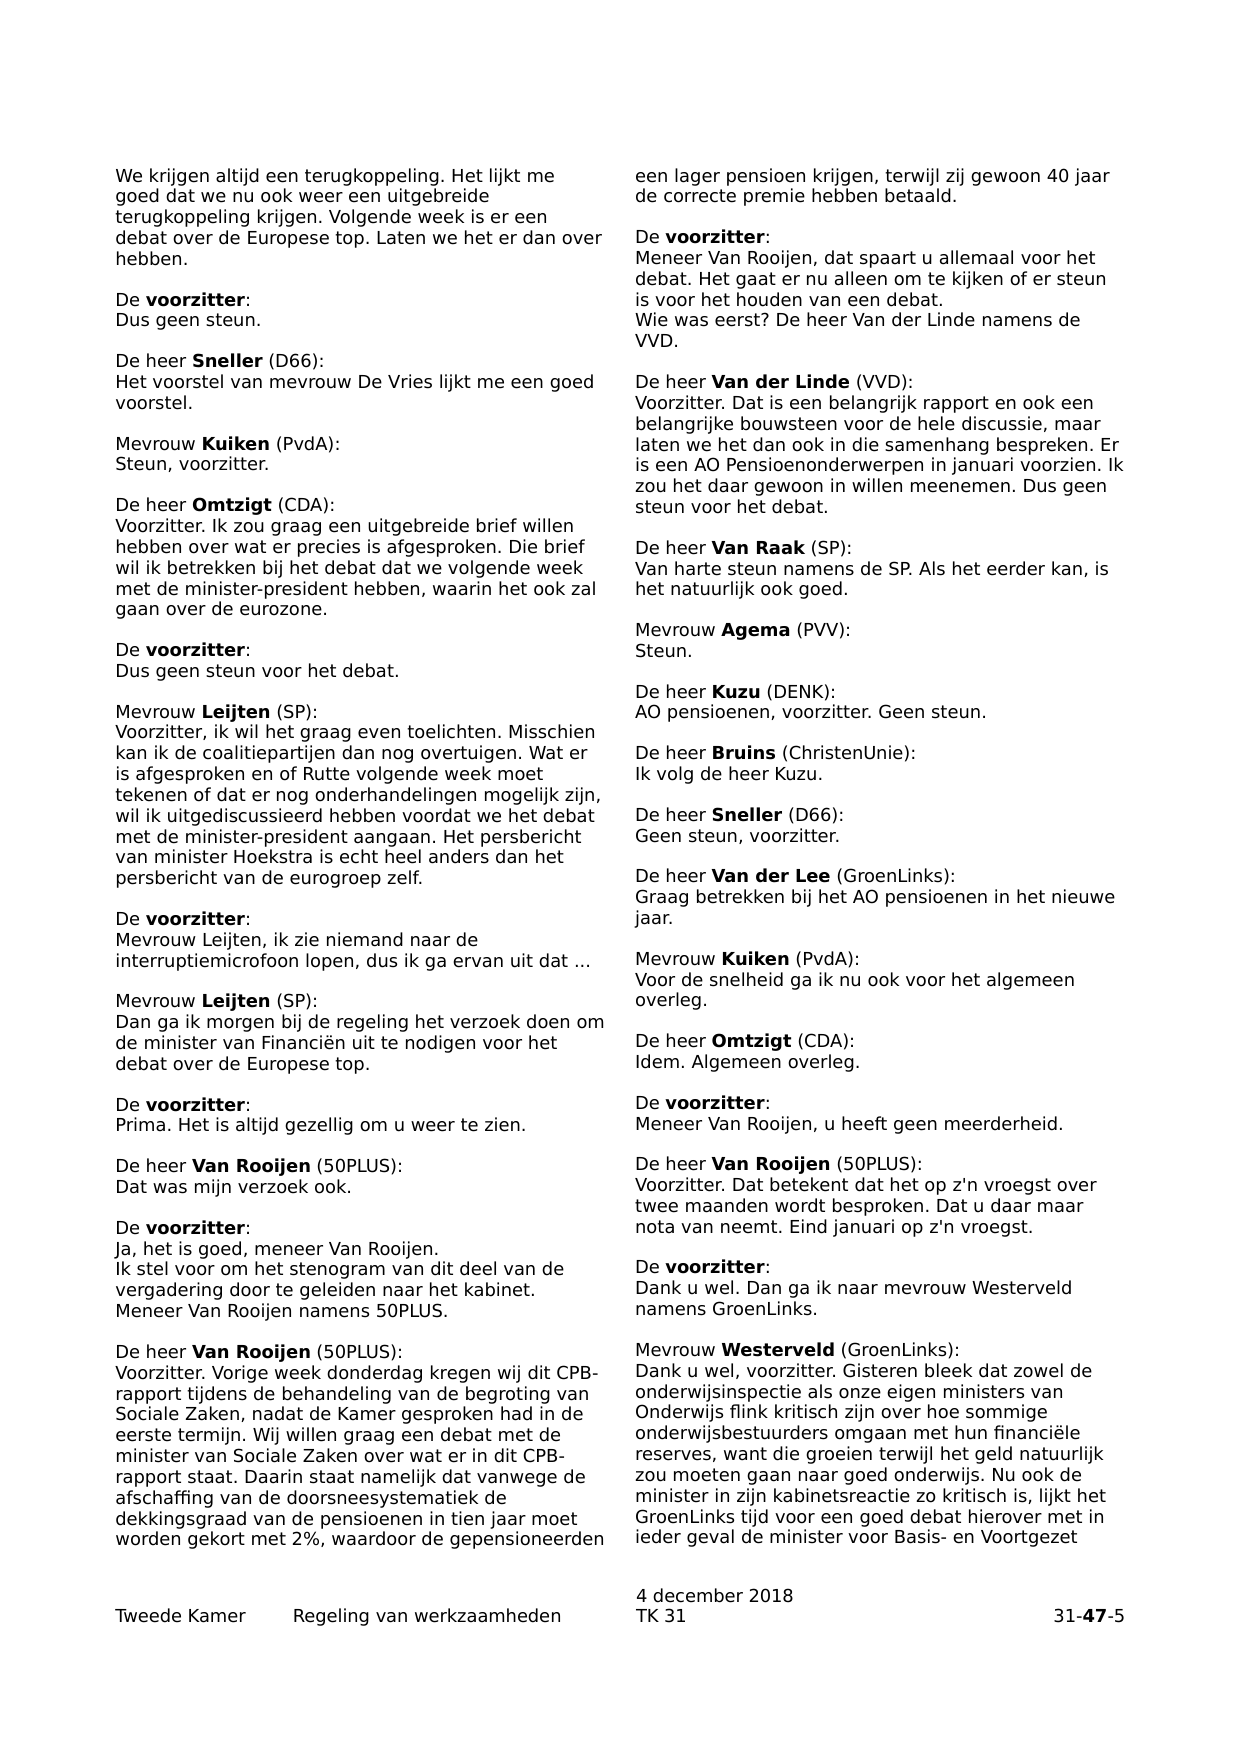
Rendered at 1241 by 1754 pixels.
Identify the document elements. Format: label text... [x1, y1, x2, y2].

text Dus geen steun. [115, 310, 605, 331]
text Meneer Van Rooijen, dat spaart u allemaal voor het debat. Het gaat er nu alleen om te kijken of er steun is voor het houden van een debat. [635, 248, 1125, 310]
text Mevrouw Leijten (SP): [115, 701, 605, 722]
text Mevrouw Leijten, ik zie niemand naar de interruptiemicrofoon lopen, dus ik ga ervan uit dat ... [115, 929, 605, 971]
text De heer Van Rooijen (50PLUS): [115, 1156, 605, 1177]
text De heer Sneller (D66): [115, 351, 605, 372]
text De heer Van der Lee (GroenLinks): [635, 866, 1125, 887]
text Ik stel voor om het stenogram van dit deel van de vergadering door te geleiden naar het kabinet. [115, 1259, 605, 1301]
text Ja, het is goed, meneer Van Rooijen. [115, 1238, 605, 1259]
text Voorzitter, ik wil het graag even toelichten. Misschien kan ik de coalitiepartijen dan nog overtuigen. Wat er is afgesproken en of Rutte volgende week moet tekenen of dat er nog onderhandelingen mogelijk zijn, wil ik uitgediscussieerd hebben voordat we het debat met de minister-president aangaan. Het persbericht van minister Hoekstra is echt heel anders dan het persbericht van de eurogroep zelf. [115, 722, 605, 889]
text Meneer Van Rooijen, u heeft geen meerderheid. [635, 1113, 1125, 1134]
text een lager pensioen krijgen, terwijl zij gewoon 40 jaar de correcte premie hebben betaald. [635, 165, 1125, 207]
text Mevrouw Kuiken (PvdA): [635, 949, 1125, 969]
text Voorzitter. Dat is een belangrijk rapport en ook een belangrijke bouwsteen voor de hele discussie, maar laten we het dan ook in die samenhang bespreken. Er is een AO Pensioenonderwerpen in januari voorzien. Ik zou het daar gewoon in willen meenemen. Dus geen steun voor het debat. [635, 393, 1125, 518]
text Prima. Het is altijd gezellig om u weer te zien. [115, 1115, 605, 1136]
text Graag betrekken bij het AO pensioenen in het nieuwe jaar. [635, 887, 1125, 929]
text Dan ga ik morgen bij de regeling het verzoek doen om de minister van Financiën uit te nodigen voor het debat over de Europese top. [115, 1012, 605, 1074]
text De heer Omtzigt (CDA): [115, 495, 605, 516]
text De voorzitter: [635, 227, 1125, 248]
text Voorzitter. Ik zou graag een uitgebreide brief willen hebben over wat er precies is afgesproken. Die brief wil ik betrekken bij het debat dat we volgende week met de minister-president hebben, waarin het ook zal gaan over de eurozone. [115, 516, 605, 620]
text De heer Van der Linde (VVD): [635, 372, 1125, 393]
text De voorzitter: [115, 909, 605, 929]
text Voorzitter. Dat betekent dat het op z'n vroegst over twee maanden wordt besproken. Dat u daar maar nota van neemt. Eind januari op z'n vroegst. [635, 1175, 1125, 1237]
text De voorzitter: [115, 1218, 605, 1238]
text Voorzitter. Vorige week donderdag kregen wij dit CPB-rapport tijdens de behandeling van de begroting van Sociale Zaken, nadat de Kamer gesproken had in de eerste termijn. Wij willen graag een debat met de minister van Sociale Zaken over wat er in dit CPB-rapport staat. Daarin staat namelijk dat vanwege de afschaffing van de doorsneesystematiek de dekkingsgraad van de pensioenen in tien jaar moet worden gekort met 2%, waardoor de gepensioneerden [115, 1362, 605, 1550]
text De heer Van Rooijen (50PLUS): [635, 1154, 1125, 1175]
text De heer Sneller (D66): [635, 805, 1125, 825]
text Ik volg de heer Kuzu. [635, 764, 1125, 785]
text De heer Bruins (ChristenUnie): [635, 743, 1125, 764]
text Dus geen steun voor het debat. [115, 661, 605, 681]
text De voorzitter: [635, 1093, 1125, 1113]
text Dank u wel, voorzitter. Gisteren bleek dat zowel de onderwijsinspectie als onze eigen ministers van Onderwijs flink kritisch zijn over hoe sommige onderwijsbestuurders omgaan met hun financiële reserves, want die groeien terwijl het geld natuurlijk zou moeten gaan naar goed onderwijs. Nu ook de minister in zijn kabinetsreactie zo kritisch is, lijkt het GroenLinks tijd voor een goed debat hierover met in ieder geval de minister voor Basis- en Voortgezet [635, 1361, 1125, 1548]
text Steun, voorzitter. [115, 454, 605, 475]
text AO pensioenen, voorzitter. Geen steun. [635, 702, 1125, 723]
text De heer Van Rooijen (50PLUS): [115, 1342, 605, 1362]
text Meneer Van Rooijen namens 50PLUS. [115, 1301, 605, 1322]
text Idem. Algemeen overleg. [635, 1052, 1125, 1073]
text Dank u wel. Dan ga ik naar mevrouw Westerveld namens GroenLinks. [635, 1278, 1125, 1320]
text Van harte steun namens de SP. Als het eerder kan, is het natuurlijk ook goed. [635, 558, 1125, 600]
text De voorzitter: [635, 1257, 1125, 1278]
text De voorzitter: [115, 289, 605, 310]
text Het voorstel van mevrouw De Vries lijkt me een goed voorstel. [115, 372, 605, 413]
text De heer Omtzigt (CDA): [635, 1031, 1125, 1052]
text De heer Kuzu (DENK): [635, 682, 1125, 702]
text We krijgen altijd een terugkoppeling. Het lijkt me goed dat we nu ook weer een uitgebreide terugkoppeling krijgen. Volgende week is er een debat over de Europese top. Laten we het er dan over hebben. [115, 165, 605, 269]
text Mevrouw Leijten (SP): [115, 991, 605, 1012]
text Geen steun, voorzitter. [635, 825, 1125, 846]
text De voorzitter: [115, 1094, 605, 1115]
text Mevrouw Westerveld (GroenLinks): [635, 1340, 1125, 1361]
text Wie was eerst? De heer Van der Linde namens de VVD. [635, 310, 1125, 352]
text Steun. [635, 641, 1125, 662]
text Voor de snelheid ga ik nu ook voor het algemeen overleg. [635, 969, 1125, 1011]
text De voorzitter: [115, 640, 605, 661]
text Mevrouw Kuiken (PvdA): [115, 433, 605, 454]
text Mevrouw Agema (PVV): [635, 620, 1125, 641]
text Dat was mijn verzoek ook. [115, 1177, 605, 1198]
text De heer Van Raak (SP): [635, 538, 1125, 558]
